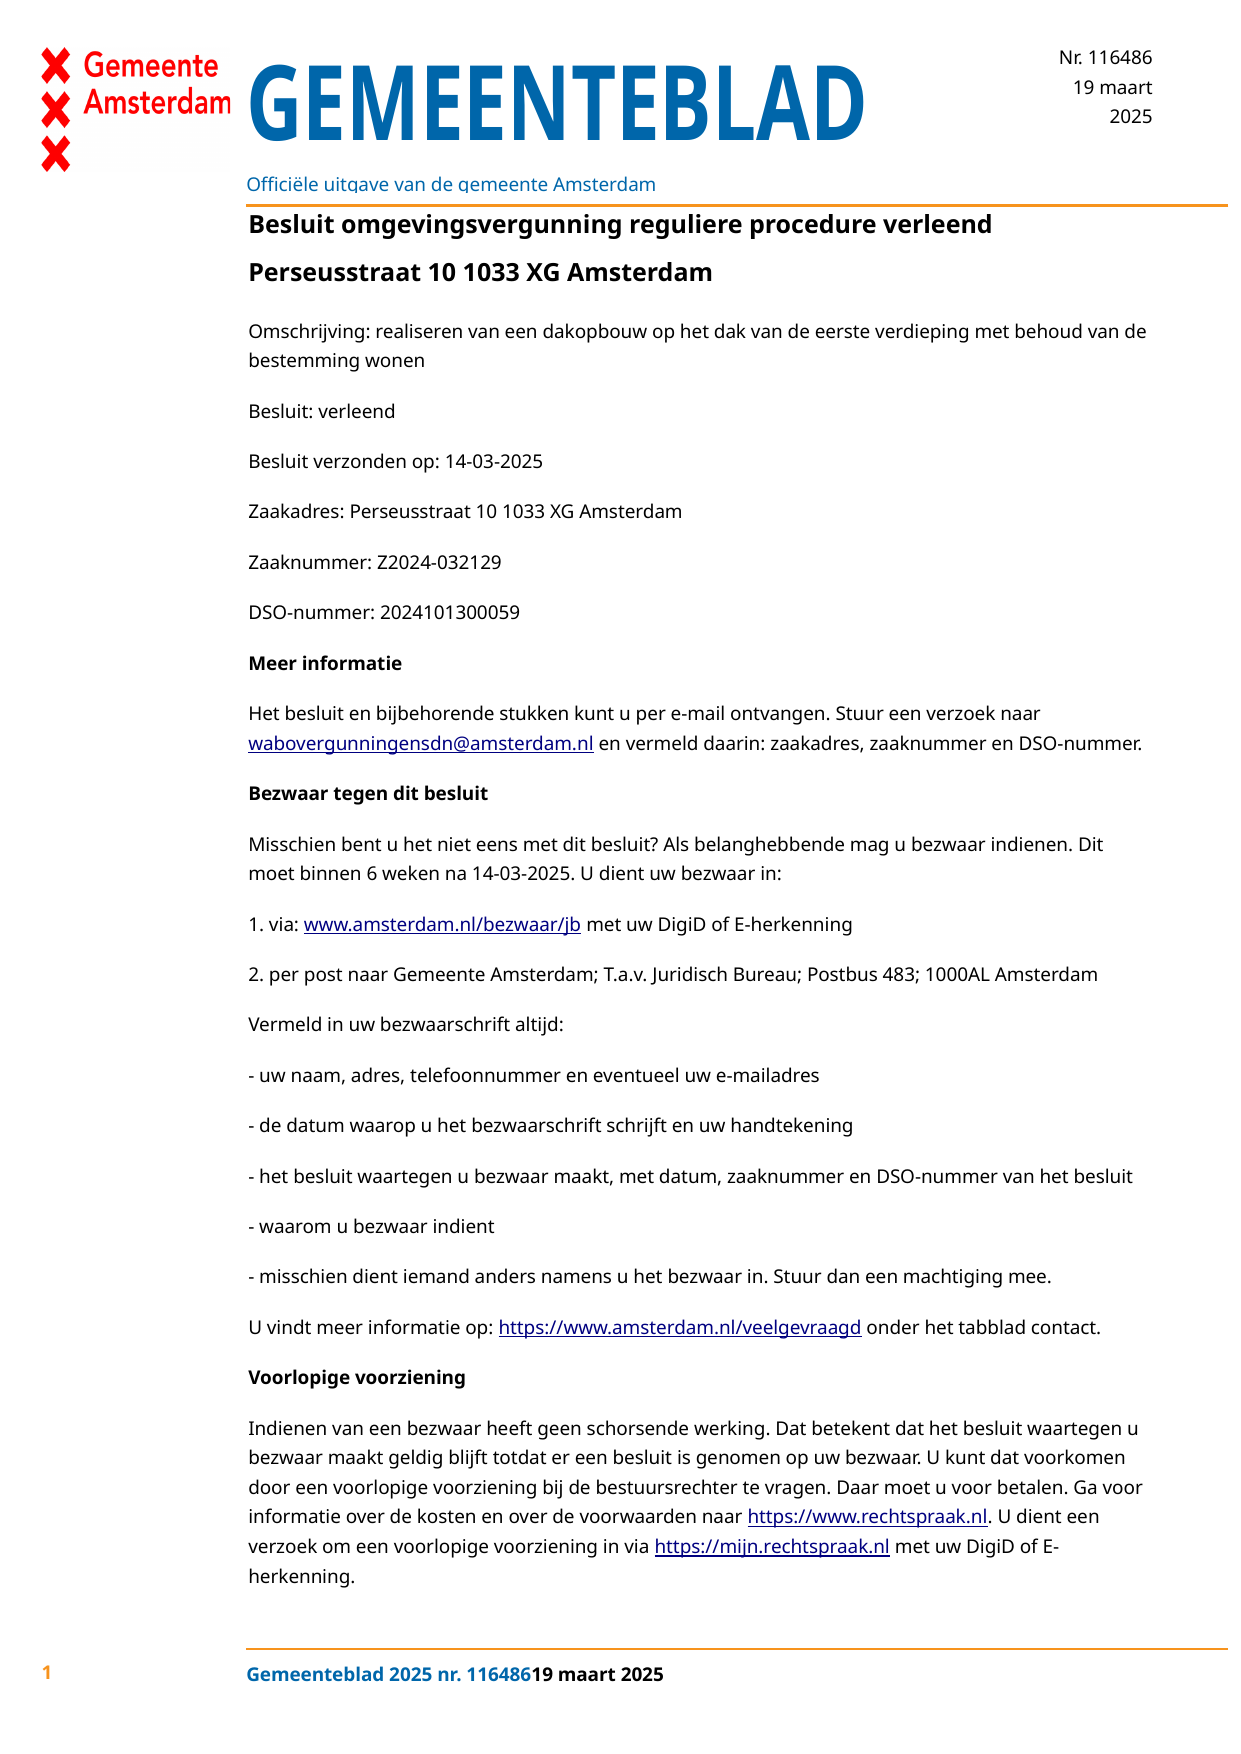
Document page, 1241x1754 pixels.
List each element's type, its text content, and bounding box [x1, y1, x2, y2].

text - uw naam, adres, telefoonnummer en eventueel uw e-mailadres [248, 1062, 1152, 1088]
text Zaaknummer: Z2024-032129 [248, 549, 1152, 575]
text Besluit: verleend [248, 398, 1152, 424]
text Vermeld in uw bezwaarschrift altijd: [248, 1012, 1152, 1037]
text Meer informatie [248, 650, 1152, 676]
text - de datum waarop u het bezwaarschrift schrijft en uw handtekening [248, 1112, 1152, 1138]
text U vindt meer informatie op: https://www.amsterdam.nl/veelgevraagd onder het tabblad contact. [248, 1314, 1152, 1340]
text - misschien dient iemand anders namens u het bezwaar in. Stuur dan een machtiging mee. [248, 1264, 1152, 1289]
text 2. per post naar Gemeente Amsterdam; T.a.v. Juridisch Bureau; Postbus 483; 1000AL Amsterdam [248, 961, 1152, 987]
text - waarom u bezwaar indient [248, 1213, 1152, 1239]
text Bezwaar tegen dit besluit [248, 780, 1152, 806]
text Besluit verzonden op: 14-03-2025 [248, 448, 1152, 474]
text Omschrijving: realiseren van een dakopbouw op het dak van de eerste verdieping met behoud van de bestemming wonen [248, 318, 1152, 373]
picture [41, 47, 231, 172]
text Voorlopige voorziening [248, 1364, 1152, 1390]
text 1. via: www.amsterdam.nl/bezwaar/jb met uw DigiD of E-herkenning [248, 911, 1152, 937]
text Indienen van een bezwaar heeft geen schorsende werking. Dat betekent dat het besluit waartegen u bezwaar maakt geldig blijft totdat er een besluit is genomen op uw bezwaar. U kunt dat voorkomen door een voorlopige voorziening bij de bestuursrechter te vragen. Daar moet u voor betalen. Ga voor informatie over de kosten en over de voorwaarden naar https://www.rechtspraak.nl. U dient een verzoek om een voorlopige voorziening in via https://mijn.rechtspraak.nl met uw DigiD of E-herkenning. [248, 1415, 1152, 1589]
text Misschien bent u het niet eens met dit besluit? Als belanghebbende mag u bezwaar indienen. Dit moet binnen 6 weken na 14-03-2025. U dient uw bezwaar in: [248, 831, 1152, 886]
text DSO-nummer: 2024101300059 [248, 599, 1152, 625]
text - het besluit waartegen u bezwaar maakt, met datum, zaaknummer en DSO-nummer van het besluit [248, 1163, 1152, 1189]
text Zaakadres: Perseusstraat 10 1033 XG Amsterdam [248, 499, 1152, 524]
text Het besluit en bijbehorende stukken kunt u per e-mail ontvangen. Stuur een verzoek naar wabovergunningensdn@amsterdam.nl en vermeld daarin: zaakadres, zaaknummer en DSO-nummer. [248, 700, 1152, 756]
text Besluit omgevingsvergunning reguliere procedure verleend Perseusstraat 10 1033 XG Amsterdam [248, 207, 1152, 288]
